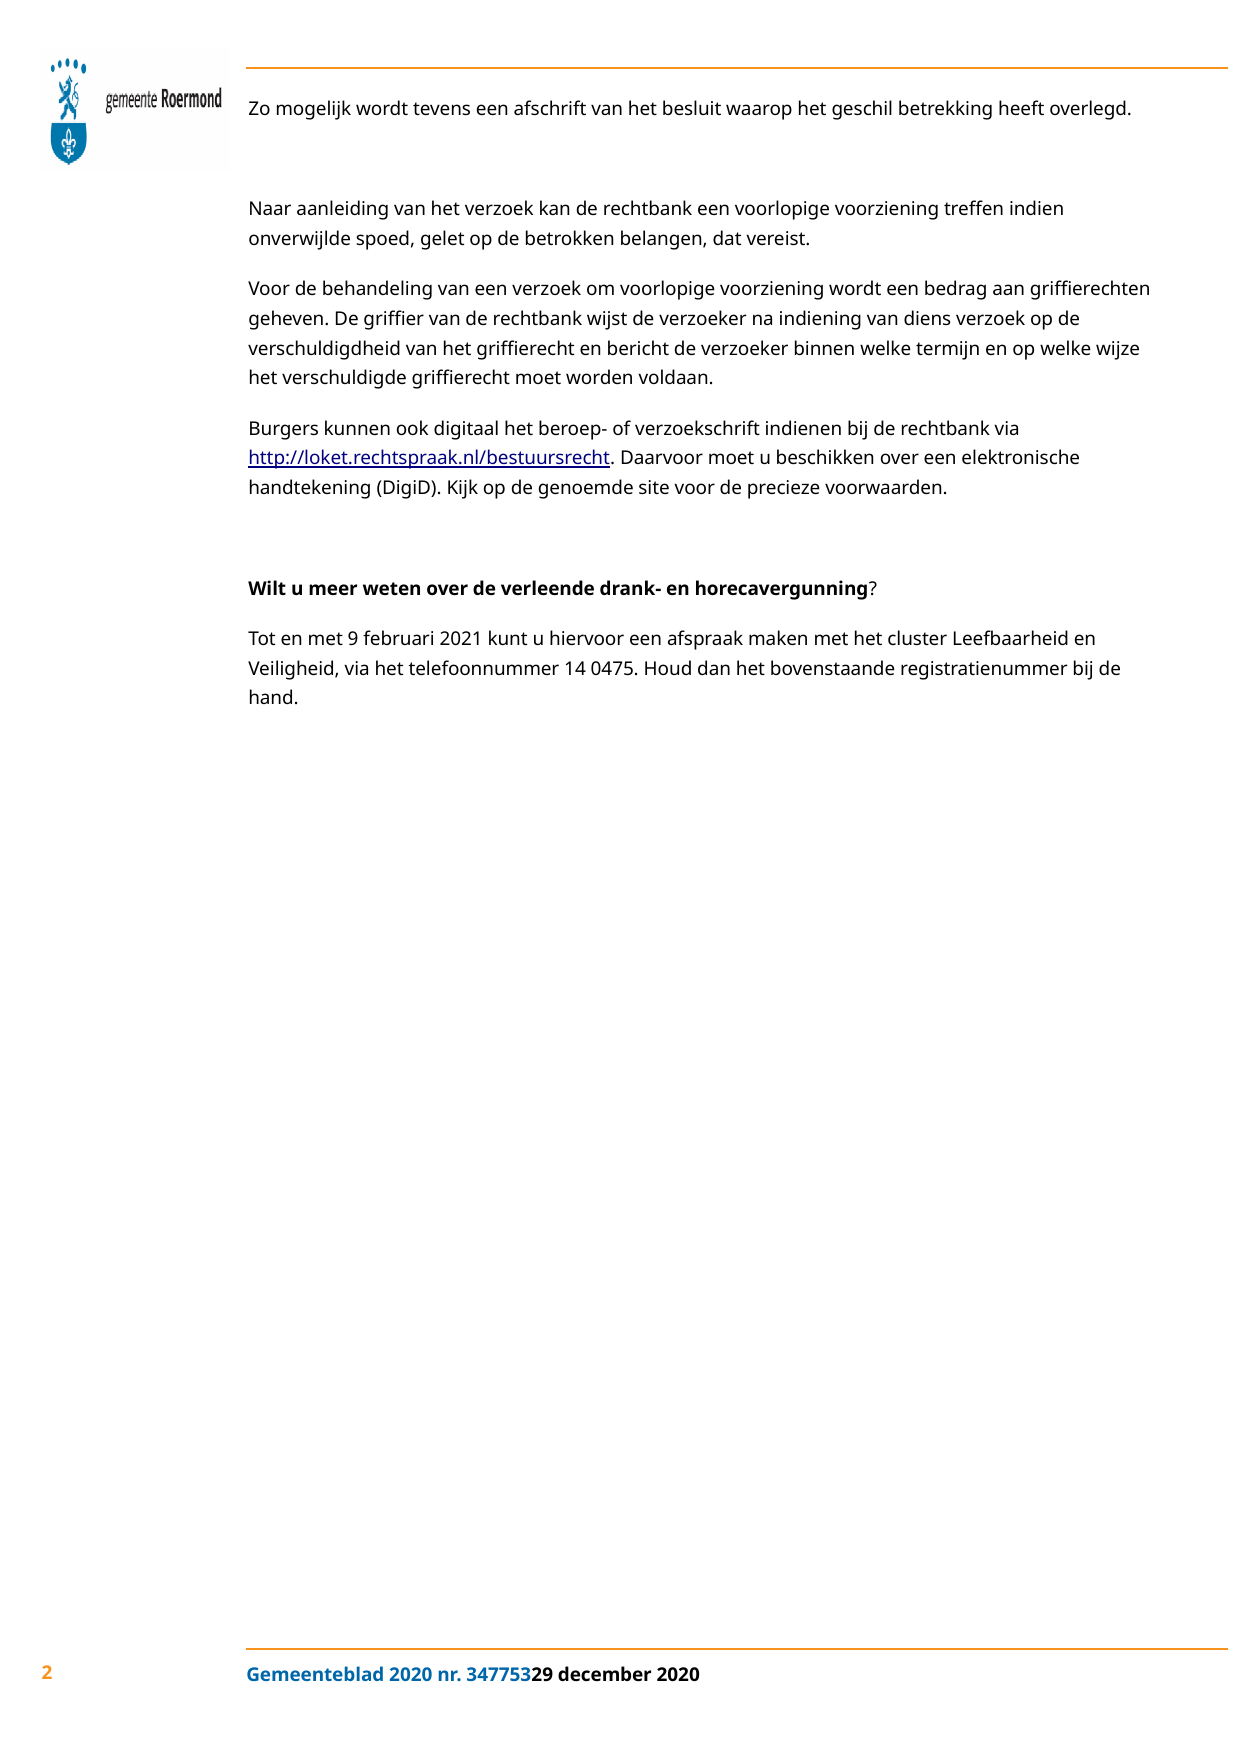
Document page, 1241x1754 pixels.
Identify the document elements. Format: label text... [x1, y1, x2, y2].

text Tot en met 9 februari 2021 kunt u hiervoor een afspraak maken met het cluster Leefbaarheid en Veiligheid, via het telefoonnummer 14 0475. Houd dan het bovenstaande registratienummer bij de hand. [248, 625, 1152, 710]
text Burgers kunnen ook digitaal het beroep- of verzoekschrift indienen bij de rechtbank via http://loket.rechtspraak.nl/bestuursrecht. Daarvoor moet u beschikken over een elektronische handtekening (DigiD). Kijk op de genoemde site voor de precieze voorwaarden. [248, 415, 1152, 500]
text Wilt u meer weten over de verleende drank- en horecavergunning? [248, 575, 1152, 601]
picture [41, 47, 231, 172]
text Voor de behandeling van een verzoek om voorlopige voorziening wordt een bedrag aan griffierechten geheven. De griffier van de rechtbank wijst de verzoeker na indiening van diens verzoek op de verschuldigdheid van het griffierecht en bericht de verzoeker binnen welke termijn en op welke wijze het verschuldigde griffierecht moet worden voldaan. [248, 276, 1152, 390]
text Naar aanleiding van het verzoek kan de rechtbank een voorlopige voorziening treffen indien onverwijlde spoed, gelet op de betrokken belangen, dat vereist. [248, 196, 1152, 251]
text Zo mogelijk wordt tevens een afschrift van het besluit waarop het geschil betrekking heeft overlegd. [248, 95, 1152, 121]
